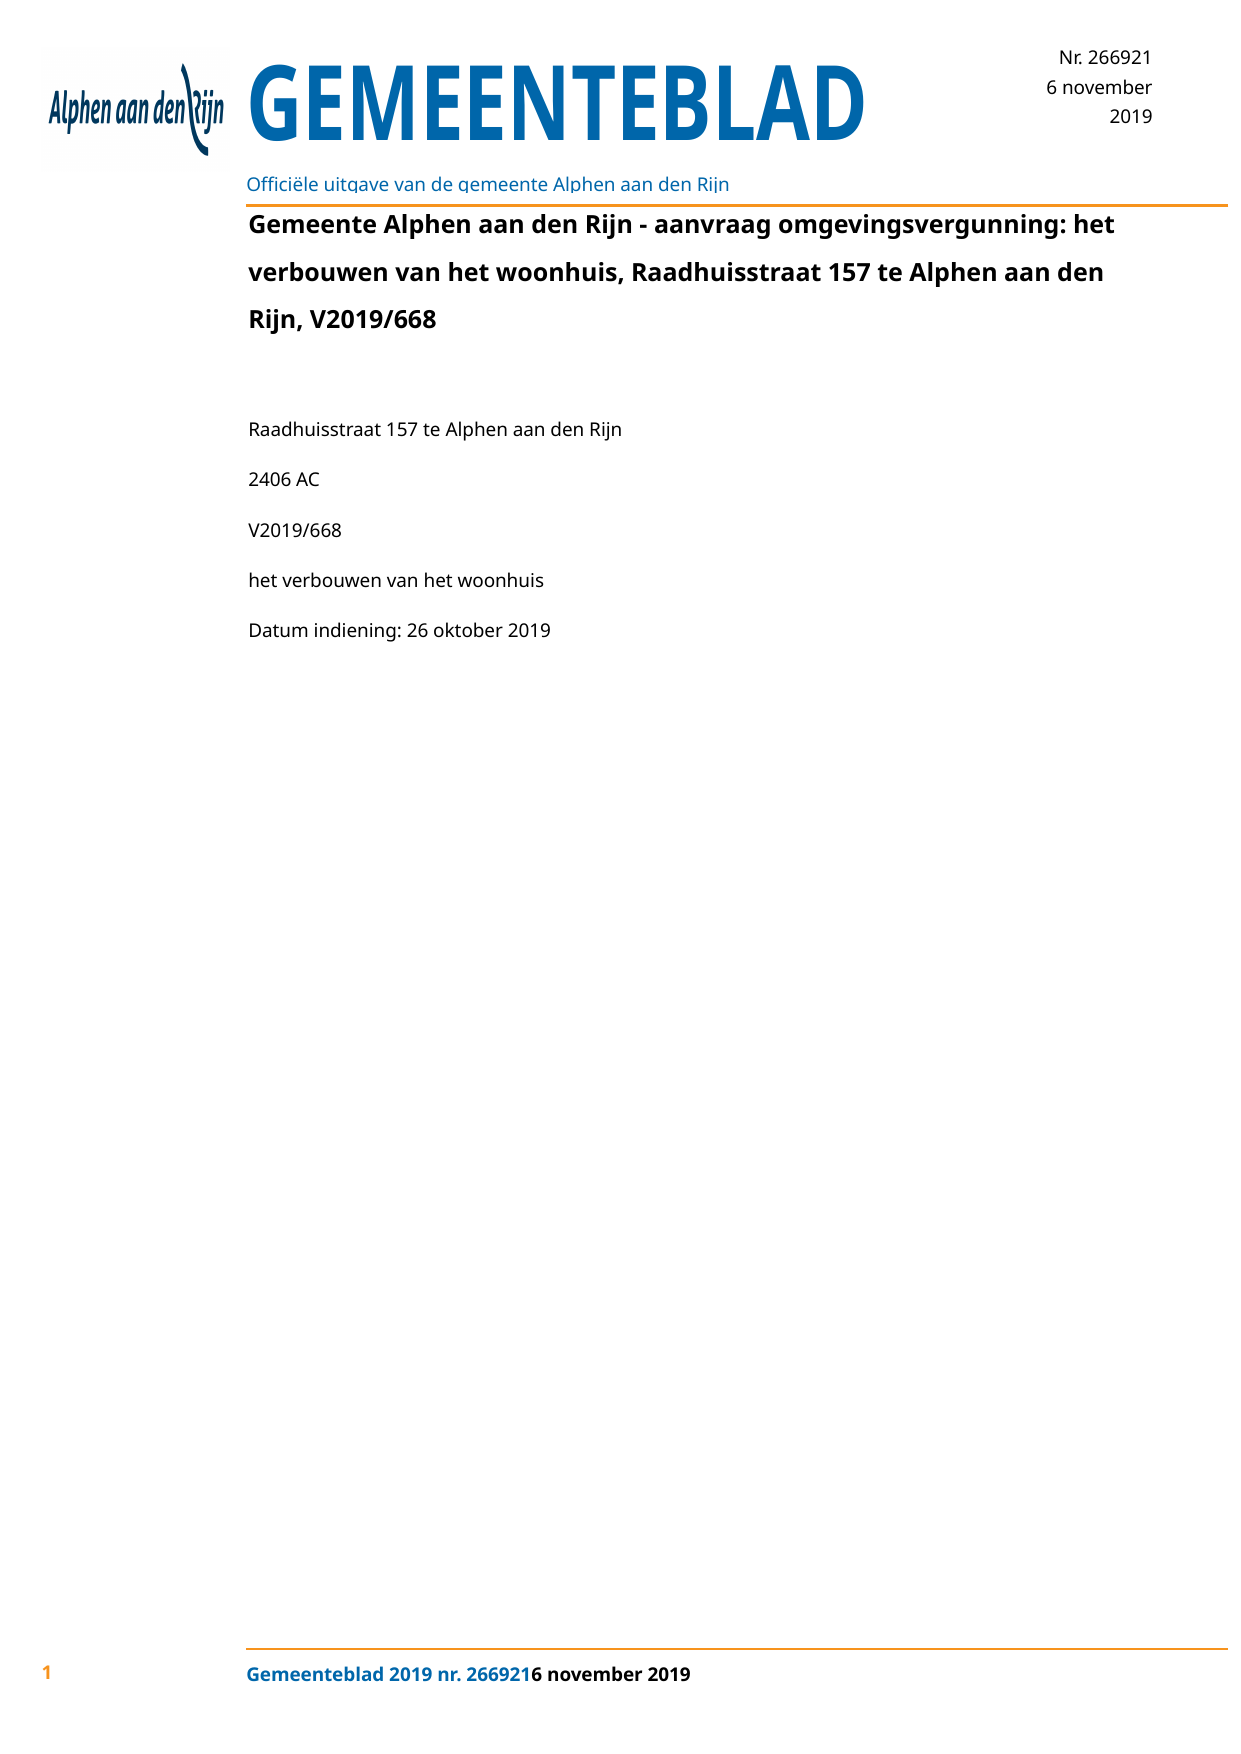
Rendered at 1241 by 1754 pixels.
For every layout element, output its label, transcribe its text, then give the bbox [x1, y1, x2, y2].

picture [41, 47, 231, 172]
text het verbouwen van het woonhuis [248, 567, 1152, 593]
text V2019/668 [248, 517, 1152, 542]
text Datum indiening: 26 oktober 2019 [248, 618, 1152, 643]
text Gemeente Alphen aan den Rijn - aanvraag omgevingsvergunning: het verbouwen van het woonhuis, Raadhuisstraat 157 te Alphen aan den Rijn, V2019/668 [248, 207, 1152, 336]
text Raadhuisstraat 157 te Alphen aan den Rijn [248, 416, 1152, 442]
text 2406 AC [248, 466, 1152, 492]
